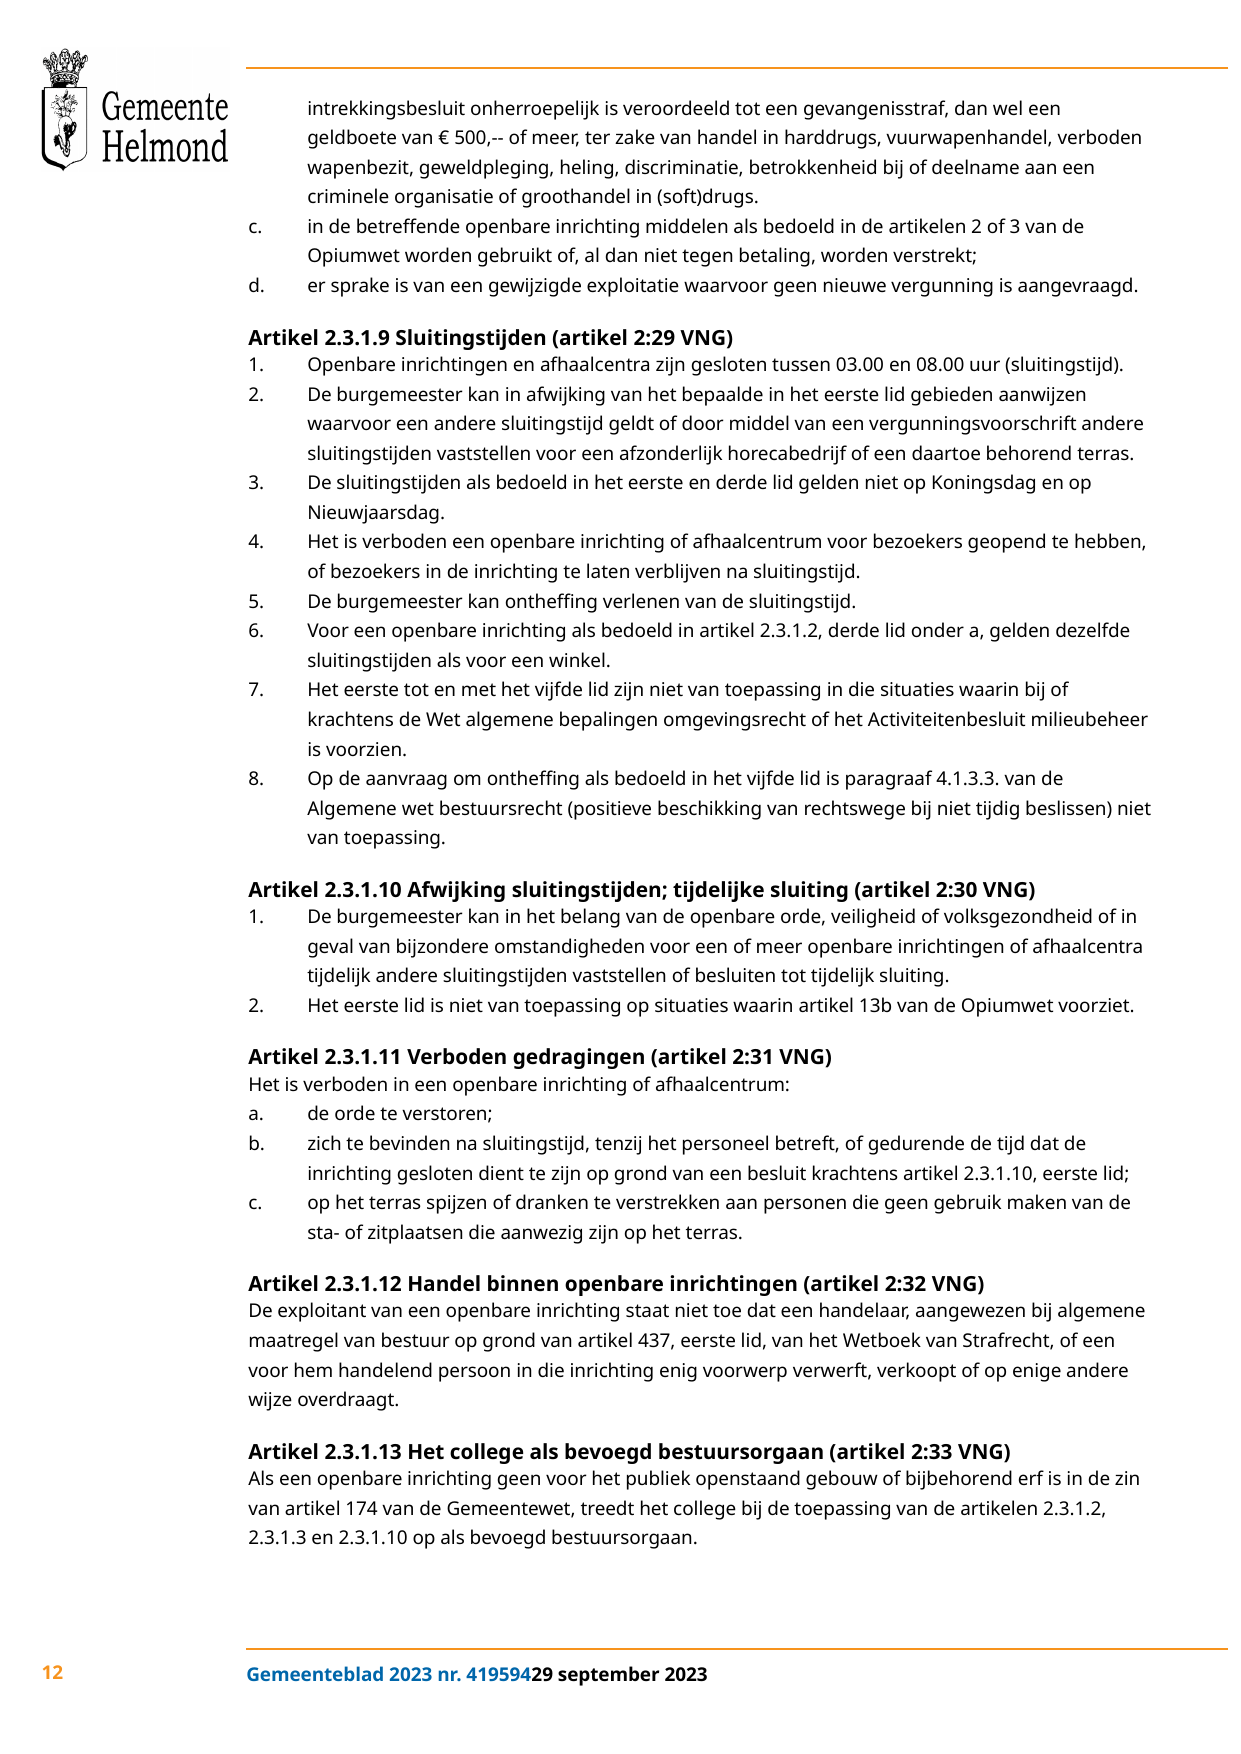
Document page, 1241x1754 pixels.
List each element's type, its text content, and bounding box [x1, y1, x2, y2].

list De burgemeester kan in afwijking van het bepaalde in het eerste lid gebieden aanwijzen waarvoor een andere sluitingstijd geldt of door middel van een vergunningsvoorschrift andere sluitingstijden vaststellen voor een afzonderlijk horecabedrijf of een daartoe behorend terras. [248, 381, 1152, 466]
list De burgemeester kan ontheffing verlenen van de sluitingstijd. [248, 588, 1152, 613]
list De sluitingstijden als bedoeld in het eerste en derde lid gelden niet op Koningsdag en op Nieuwjaarsdag. [248, 469, 1152, 525]
text Het is verboden in een openbare inrichting of afhaalcentrum: [248, 1071, 1152, 1097]
picture [41, 47, 231, 172]
list Het eerste tot en met het vijfde lid zijn niet van toepassing in die situaties waarin bij of krachtens de Wet algemene bepalingen omgevingsrecht of het Activiteitenbesluit milieubeheer is voorzien. [248, 677, 1152, 761]
list de orde te verstoren; [248, 1101, 1152, 1126]
text Artikel 2.3.1.13 Het college als bevoegd bestuursorgaan (artikel 2:33 VNG) [248, 1437, 1152, 1465]
list Het is verboden een openbare inrichting of afhaalcentrum voor bezoekers geopend te hebben, of bezoekers in de inrichting te laten verblijven na sluitingstijd. [248, 529, 1152, 584]
list Op de aanvraag om ontheffing als bedoeld in het vijfde lid is paragraaf 4.1.3.3. van de Algemene wet bestuursrecht (positieve beschikking van rechtswege bij niet tijdig beslissen) niet van toepassing. [248, 765, 1152, 850]
text Artikel 2.3.1.12 Handel binnen openbare inrichtingen (artikel 2:32 VNG) [248, 1269, 1152, 1298]
text Artikel 2.3.1.10 Afwijking sluitingstijden; tijdelijke sluiting (artikel 2:30 VNG) [248, 875, 1152, 903]
list in de betreffende openbare inrichting middelen als bedoeld in de artikelen 2 of 3 van de Opiumwet worden gebruikt of, al dan niet tegen betaling, worden verstrekt; [248, 213, 1152, 268]
list op het terras spijzen of dranken te verstrekken aan personen die geen gebruik maken van de sta- of zitplaatsen die aanwezig zijn op het terras. [248, 1189, 1152, 1244]
list er sprake is van een gewijzigde exploitatie waarvoor geen nieuwe vergunning is aangevraagd. [248, 272, 1152, 298]
text Als een openbare inrichting geen voor het publiek openstaand gebouw of bijbehorend erf is in de zin van artikel 174 van de Gemeentewet, treedt het college bij de toepassing van de artikelen 2.3.1.2, 2.3.1.3 en 2.3.1.10 op als bevoegd bestuursorgaan. [248, 1465, 1152, 1550]
list Openbare inrichtingen en afhaalcentra zijn gesloten tussen 03.00 en 08.00 uur (sluitingstijd). [248, 351, 1152, 377]
text Artikel 2.3.1.9 Sluitingstijden (artikel 2:29 VNG) [248, 323, 1152, 351]
text De exploitant van een openbare inrichting staat niet toe dat een handelaar, aangewezen bij algemene maatregel van bestuur op grond van artikel 437, eerste lid, van het Wetboek van Strafrecht, of een voor hem handelend persoon in die inrichting enig voorwerp verwerft, verkoopt of op enige andere wijze overdraagt. [248, 1298, 1152, 1412]
list Voor een openbare inrichting als bedoeld in artikel 2.3.1.2, derde lid onder a, gelden dezelfde sluitingstijden als voor een winkel. [248, 617, 1152, 673]
list zich te bevinden na sluitingstijd, tenzij het personeel betreft, of gedurende de tijd dat de inrichting gesloten dient te zijn op grond van een besluit krachtens artikel 2.3.1.10, eerste lid; [248, 1130, 1152, 1185]
list Het eerste lid is niet van toepassing op situaties waarin artikel 13b van de Opiumwet voorziet. [248, 992, 1152, 1018]
list intrekkingsbesluit onherroepelijk is veroordeeld tot een gevangenisstraf, dan wel een geldboete van € 500,-- of meer, ter zake van handel in harddrugs, vuurwapenhandel, verboden wapenbezit, geweldpleging, heling, discriminatie, betrokkenheid bij of deelname aan een criminele organisatie of groothandel in (soft)drugs. [248, 95, 1152, 209]
text Artikel 2.3.1.11 Verboden gedragingen (artikel 2:31 VNG) [248, 1042, 1152, 1071]
list De burgemeester kan in het belang van de openbare orde, veiligheid of volksgezondheid of in geval van bijzondere omstandigheden voor een of meer openbare inrichtingen of afhaalcentra tijdelijk andere sluitingstijden vaststellen of besluiten tot tijdelijk sluiting. [248, 903, 1152, 988]
